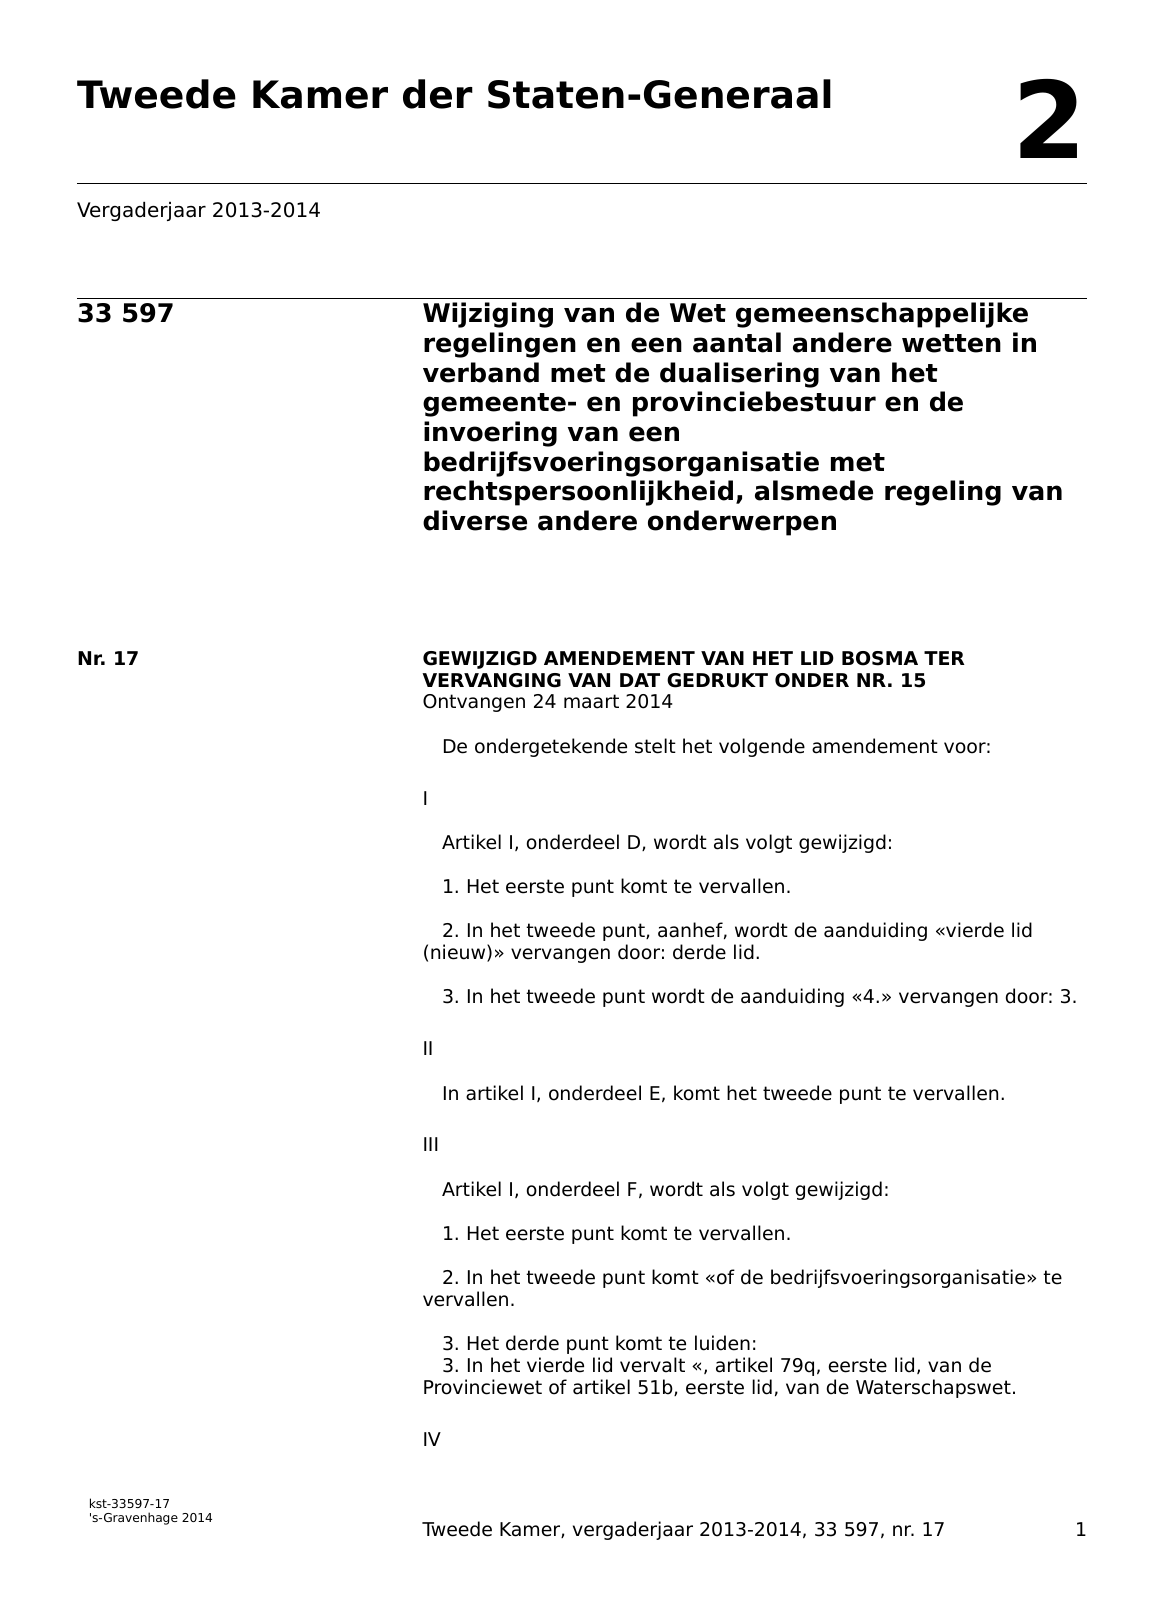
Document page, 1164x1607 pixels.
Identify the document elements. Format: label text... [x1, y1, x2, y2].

text Ontvangen 24 maart 2014 [422, 691, 1087, 713]
text Artikel I, onderdeel F, wordt als volgt gewijzigd: [422, 1178, 1087, 1201]
text 3. In het tweede punt wordt de aanduiding «4.» vervangen door: 3. [422, 986, 1087, 1008]
text 3. Het derde punt komt te luiden: [422, 1333, 1087, 1355]
subtitle IV [422, 1429, 1087, 1451]
subtitle III [422, 1134, 1087, 1156]
table_header 2 [886, 59, 1087, 183]
subtitle I [422, 788, 1087, 809]
table_header Tweede Kamer der Staten-Generaal [77, 59, 886, 183]
text 1. Het eerste punt komt te vervallen. [422, 1223, 1087, 1245]
text 1. Het eerste punt komt te vervallen. [422, 876, 1087, 898]
text 2. In het tweede punt, aanhef, wordt de aanduiding «vierde lid (nieuw)» vervangen door: derde lid. [422, 920, 1087, 964]
text De ondergetekende stelt het volgende amendement voor: [422, 736, 1087, 758]
text Artikel I, onderdeel D, wordt als volgt gewijzigd: [422, 832, 1087, 854]
text 's-Gravenhage 2014 [88, 1511, 323, 1525]
table_cell Vergaderjaar 2013-2014 [77, 184, 1087, 298]
subtitle II [422, 1038, 1087, 1060]
subtitle 33 597 Wijziging van de Wet gemeenschappelijke regelingen en een aantal andere wetten in verband met de dualisering van het gemeente- en provinciebestuur en de invoering van een bedrijfsvoeringsorganisatie met rechtspersoonlijkheid, alsmede regeling van diverse andere onderwerpen [77, 299, 1087, 536]
text 2. In het tweede punt komt «of de bedrijfsvoeringsorganisatie» te vervallen. [422, 1267, 1087, 1311]
subtitle Nr. 17 GEWIJZIGD AMENDEMENT VAN HET LID BOSMA TER VERVANGING VAN DAT GEDRUKT ONDER NR. 15 [77, 647, 1087, 691]
text In artikel I, onderdeel E, komt het tweede punt te vervallen. [422, 1082, 1087, 1104]
text kst-33597-17 [88, 1497, 323, 1511]
text 3. In het vierde lid vervalt «, artikel 79q, eerste lid, van de Provinciewet of artikel 51b, eerste lid, van de Waterschapswet. [422, 1355, 1087, 1399]
